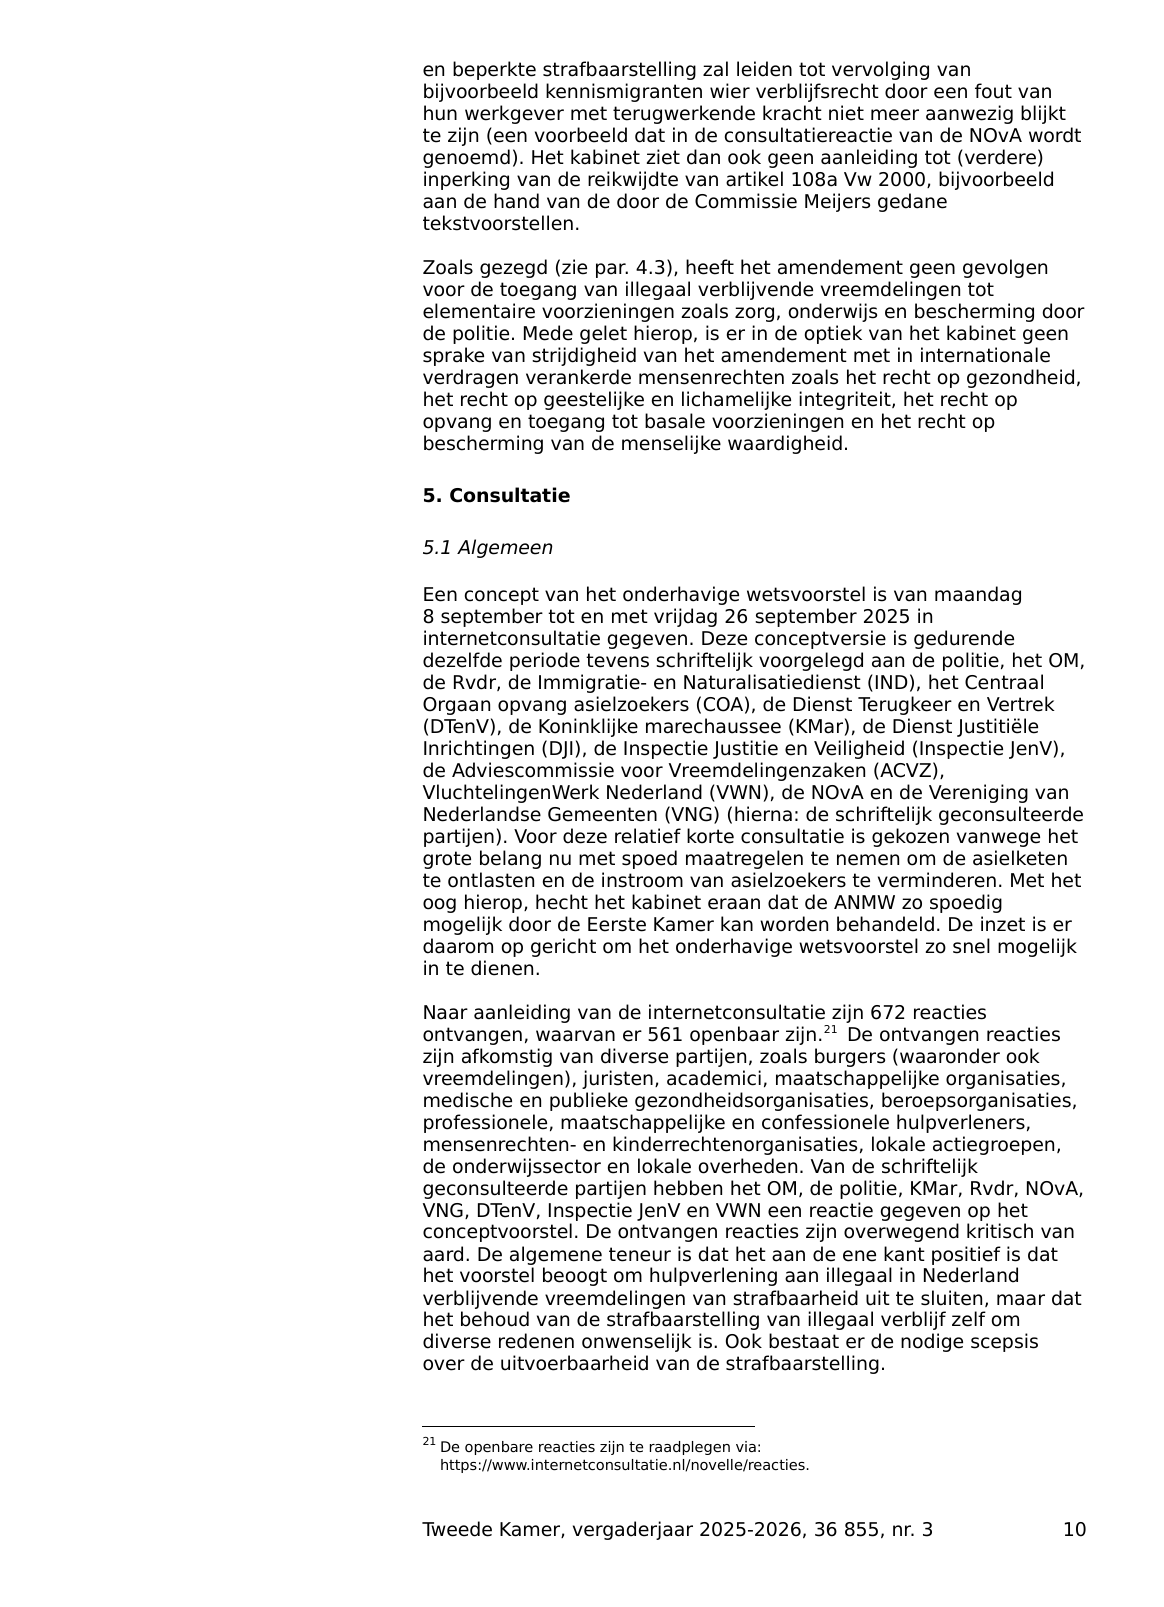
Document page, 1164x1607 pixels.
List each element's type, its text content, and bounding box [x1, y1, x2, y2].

text De openbare reacties zijn te raadplegen via: https://www.internetconsultatie.nl/novelle/reacties. [422, 1435, 1087, 1474]
subtitle 5. Consultatie [422, 485, 1087, 507]
text en beperkte strafbaarstelling zal leiden tot vervolging van bijvoorbeeld kennismigranten wier verblijfsrecht door een fout van hun werkgever met terugwerkende kracht niet meer aanwezig blijkt te zijn (een voorbeeld dat in de consultatiereactie van de NOvA wordt genoemd). Het kabinet ziet dan ook geen aanleiding tot (verdere) inperking van de reikwijdte van artikel 108a Vw 2000, bijvoorbeeld aan de hand van de door de Commissie Meijers gedane tekstvoorstellen. [422, 59, 1087, 235]
text Zoals gezegd (zie par. 4.3), heeft het amendement geen gevolgen voor de toegang van illegaal verblijvende vreemdelingen tot elementaire voorzieningen zoals zorg, onderwijs en bescherming door de politie. Mede gelet hierop, is er in de optiek van het kabinet geen sprake van strijdigheid van het amendement met in internationale verdragen verankerde mensenrechten zoals het recht op gezondheid, het recht op geestelijke en lichamelijke integriteit, het recht op opvang en toegang tot basale voorzieningen en het recht op bescherming van de menselijke waardigheid. [422, 257, 1087, 455]
text Een concept van het onderhavige wetsvoorstel is van maandag 8 september tot en met vrijdag 26 september 2025 in internetconsultatie gegeven. Deze conceptversie is gedurende dezelfde periode tevens schriftelijk voorgelegd aan de politie, het OM, de Rvdr, de Immigratie- en Naturalisatiedienst (IND), het Centraal Orgaan opvang asielzoekers (COA), de Dienst Terugkeer en Vertrek (DTenV), de Koninklijke marechaussee (KMar), de Dienst Justitiële Inrichtingen (DJI), de Inspectie Justitie en Veiligheid (Inspectie JenV), de Adviescommissie voor Vreemdelingenzaken (ACVZ), VluchtelingenWerk Nederland (VWN), de NOvA en de Vereniging van Nederlandse Gemeenten (VNG) (hierna: de schriftelijk geconsulteerde partijen). Voor deze relatief korte consultatie is gekozen vanwege het grote belang nu met spoed maatregelen te nemen om de asielketen te ontlasten en de instroom van asielzoekers te verminderen. Met het oog hierop, hecht het kabinet eraan dat de ANMW zo spoedig mogelijk door de Eerste Kamer kan worden behandeld. De inzet is er daarom op gericht om het onderhavige wetsvoorstel zo snel mogelijk in te dienen. [422, 584, 1087, 979]
text Naar aanleiding van de internetconsultatie zijn 672 reacties ontvangen, waarvan er 561 openbaar zijn. De ontvangen reacties zijn afkomstig van diverse partijen, zoals burgers (waaronder ook vreemdelingen), juristen, academici, maatschappelijke organisaties, medische en publieke gezondheidsorganisaties, beroepsorganisaties, professionele, maatschappelijke en confessionele hulpverleners, mensenrechten- en kinderrechtenorganisaties, lokale actiegroepen, de onderwijssector en lokale overheden. Van de schriftelijk geconsulteerde partijen hebben het OM, de politie, KMar, Rvdr, NOvA, VNG, DTenV, Inspectie JenV en VWN een reactie gegeven op het conceptvoorstel. De ontvangen reacties zijn overwegend kritisch van aard. De algemene teneur is dat het aan de ene kant positief is dat het voorstel beoogt om hulpverlening aan illegaal in Nederland verblijvende vreemdelingen van strafbaarheid uit te sluiten, maar dat het behoud van de strafbaarstelling van illegaal verblijf zelf om diverse redenen onwenselijk is. Ook bestaat er de nodige scepsis over de uitvoerbaarheid van de strafbaarstelling. [422, 1002, 1087, 1375]
subtitle 5.1 Algemeen [422, 537, 1087, 559]
